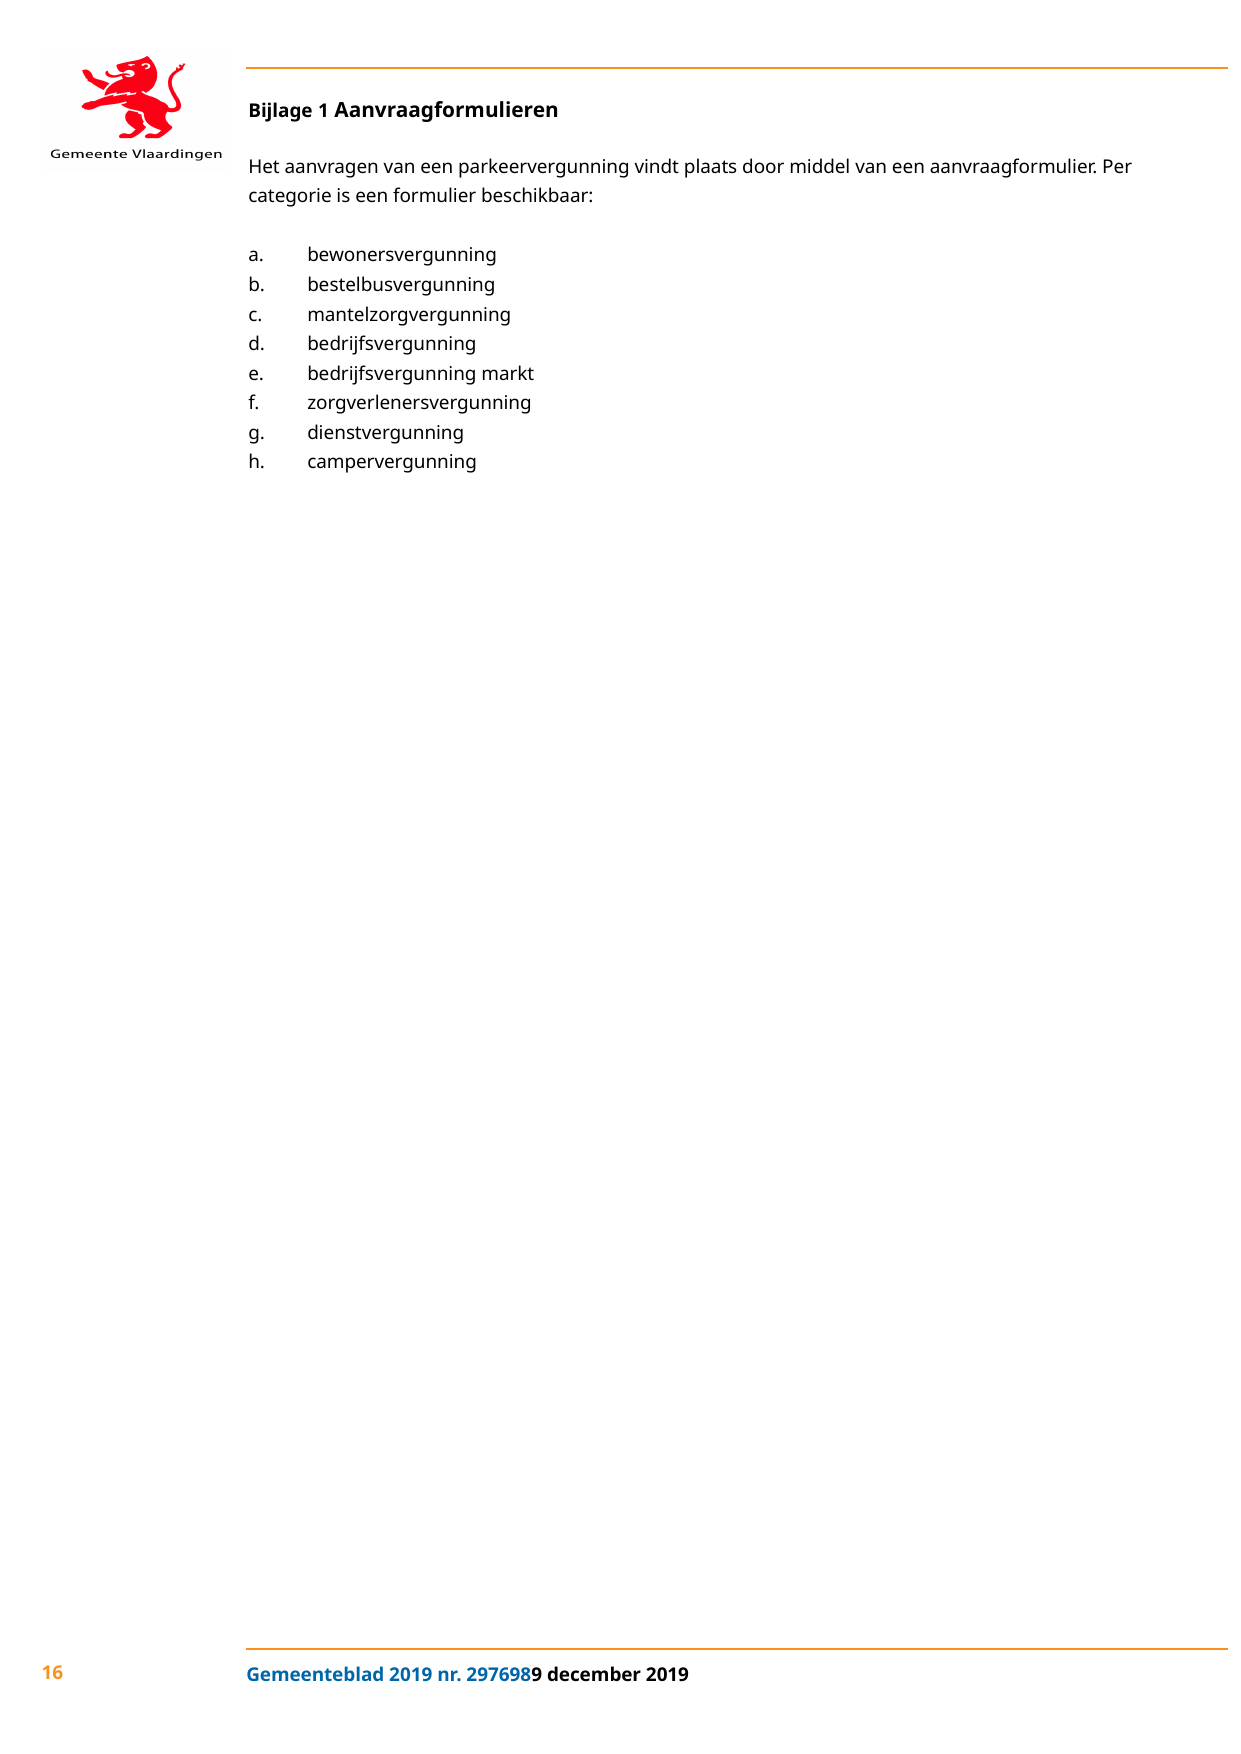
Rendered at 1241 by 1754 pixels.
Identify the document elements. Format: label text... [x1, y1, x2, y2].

list zorgverlenersvergunning [248, 389, 1152, 415]
list mantelzorgvergunning [248, 301, 1152, 327]
list dienstvergunning [248, 419, 1152, 445]
list bedrijfsvergunning [248, 330, 1152, 356]
picture [41, 47, 231, 172]
list bewonersvergunning [248, 242, 1152, 267]
list campervergunning [248, 449, 1152, 474]
list bestelbusvergunning [248, 271, 1152, 297]
text Het aanvragen van een parkeervergunning vindt plaats door middel van een aanvraagformulier. Per categorie is een formulier beschikbaar: [248, 153, 1152, 208]
text Bijlage 1 Aanvraagformulieren [248, 95, 1152, 123]
list bedrijfsvergunning markt [248, 360, 1152, 386]
